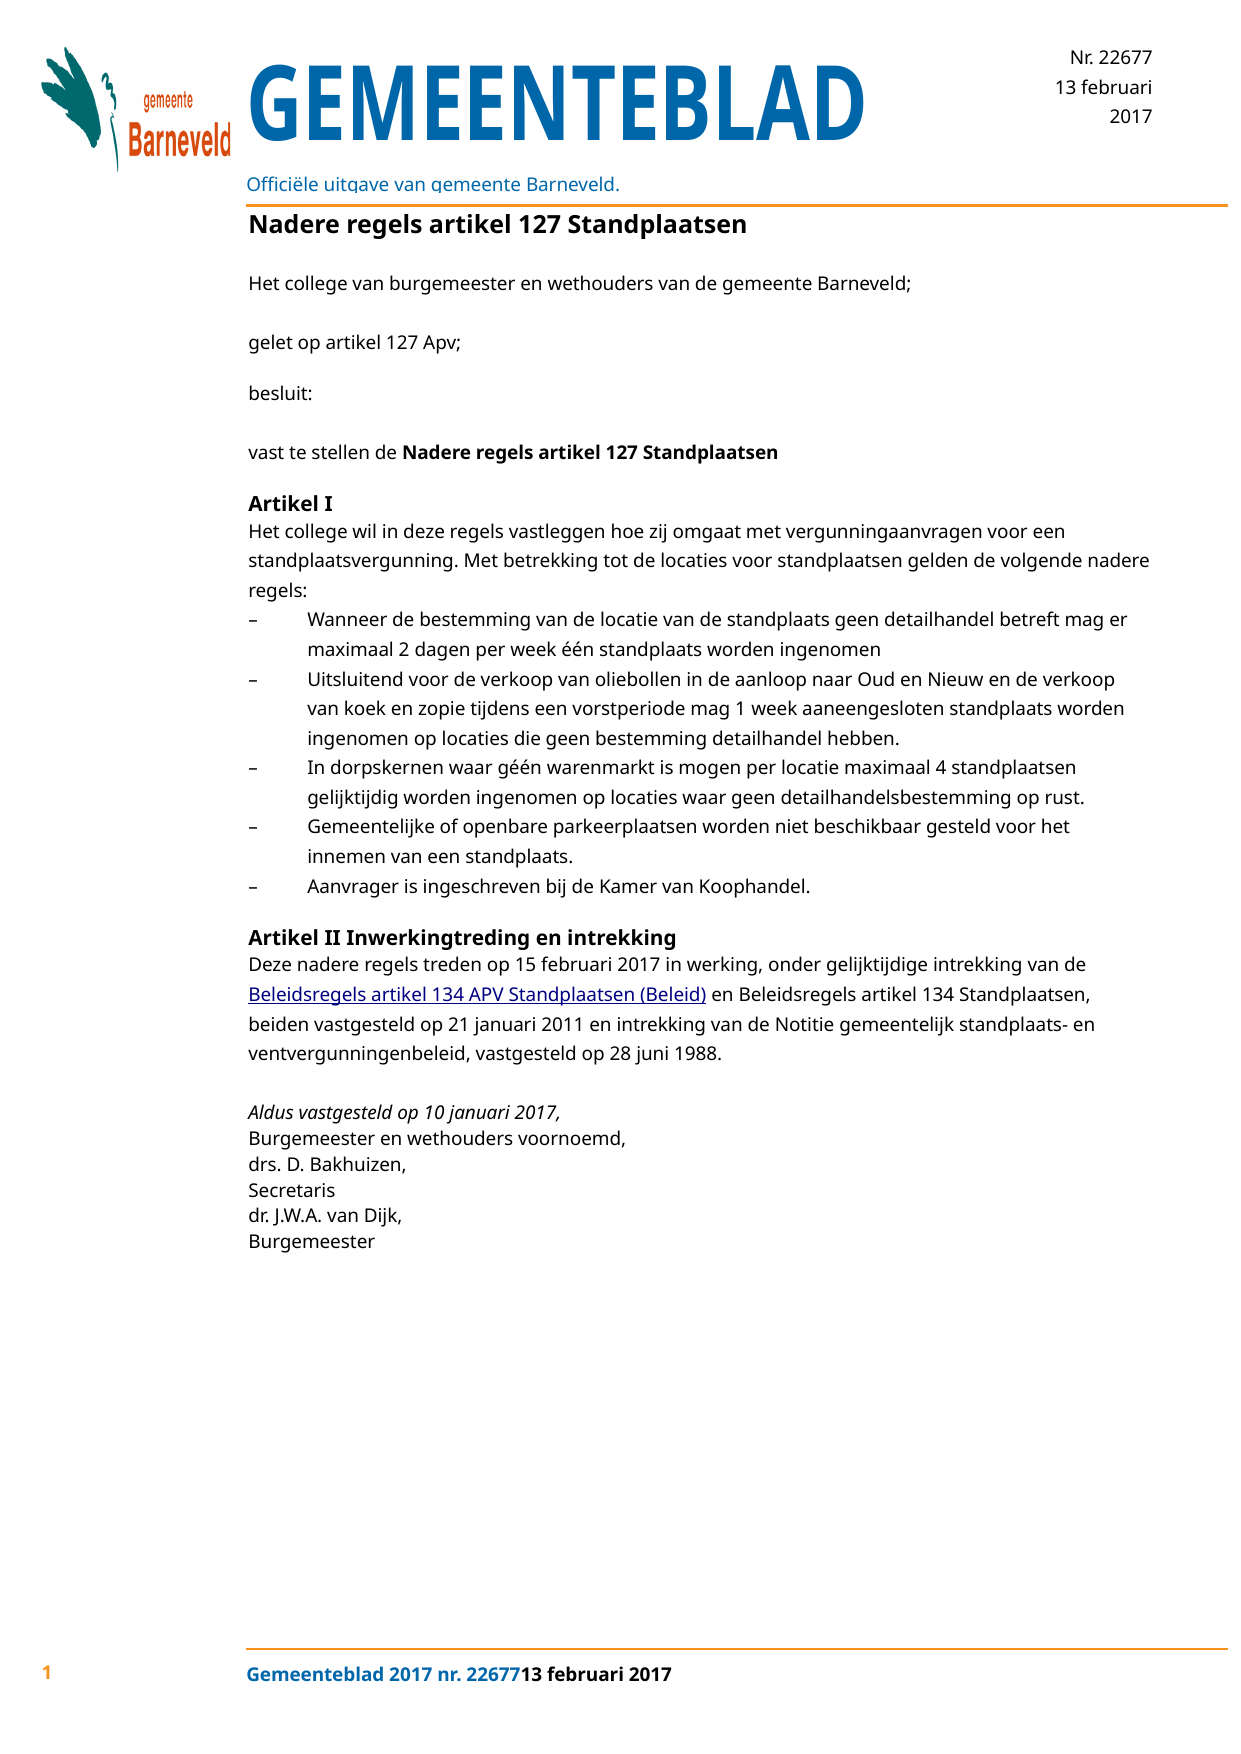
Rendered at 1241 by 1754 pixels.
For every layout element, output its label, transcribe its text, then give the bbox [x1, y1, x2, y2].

text Burgemeester [248, 1228, 1152, 1254]
text dr. J.W.A. van Dijk, [248, 1202, 1152, 1228]
text Artikel I [248, 489, 1152, 518]
text Burgemeester en wethouders voornoemd, [248, 1125, 1152, 1151]
list Aanvrager is ingeschreven bij de Kamer van Koophandel. [248, 873, 1152, 898]
list In dorpskernen waar géén warenmarkt is mogen per locatie maximaal 4 standplaatsen gelijktijdig worden ingenomen op locaties waar geen detailhandelsbestemming op rust. [248, 754, 1152, 810]
text Het college wil in deze regels vastleggen hoe zij omgaat met vergunningaanvragen voor een standplaatsvergunning. Met betrekking tot de locaties voor standplaatsen gelden de volgende nadere regels: [248, 518, 1152, 603]
text Secretaris [248, 1177, 1152, 1202]
picture [41, 47, 231, 172]
text Deze nadere regels treden op 15 februari 2017 in werking, onder gelijktijdige intrekking van de Beleidsregels artikel 134 APV Standplaatsen (Beleid) en Beleidsregels artikel 134 Standplaatsen, beiden vastgesteld op 21 januari 2011 en intrekking van de Notitie gemeentelijk standplaats- en ventvergunningenbeleid, vastgesteld op 28 juni 1988. [248, 952, 1152, 1066]
text Artikel II Inwerkingtreding en intrekking [248, 923, 1152, 952]
text besluit: [248, 380, 1152, 406]
text Het college van burgemeester en wethouders van de gemeente Barneveld; [248, 270, 1152, 296]
list Wanneer de bestemming van de locatie van de standplaats geen detailhandel betreft mag er maximaal 2 dagen per week één standplaats worden ingenomen [248, 607, 1152, 662]
list Uitsluitend voor de verkoop van oliebollen in de aanloop naar Oud en Nieuw en de verkoop van koek en zopie tijdens een vorstperiode mag 1 week aaneengesloten standplaats worden ingenomen op locaties die geen bestemming detailhandel hebben. [248, 666, 1152, 751]
list Gemeentelijke of openbare parkeerplaatsen worden niet beschikbaar gesteld voor het innemen van een standplaats. [248, 814, 1152, 869]
text Aldus vastgesteld op 10 januari 2017, [248, 1099, 1152, 1125]
text gelet op artikel 127 Apv; [248, 329, 1152, 355]
text vast te stellen de Nadere regels artikel 127 Standplaatsen [248, 439, 1152, 465]
text Nadere regels artikel 127 Standplaatsen [248, 207, 1152, 241]
text drs. D. Bakhuizen, [248, 1151, 1152, 1177]
